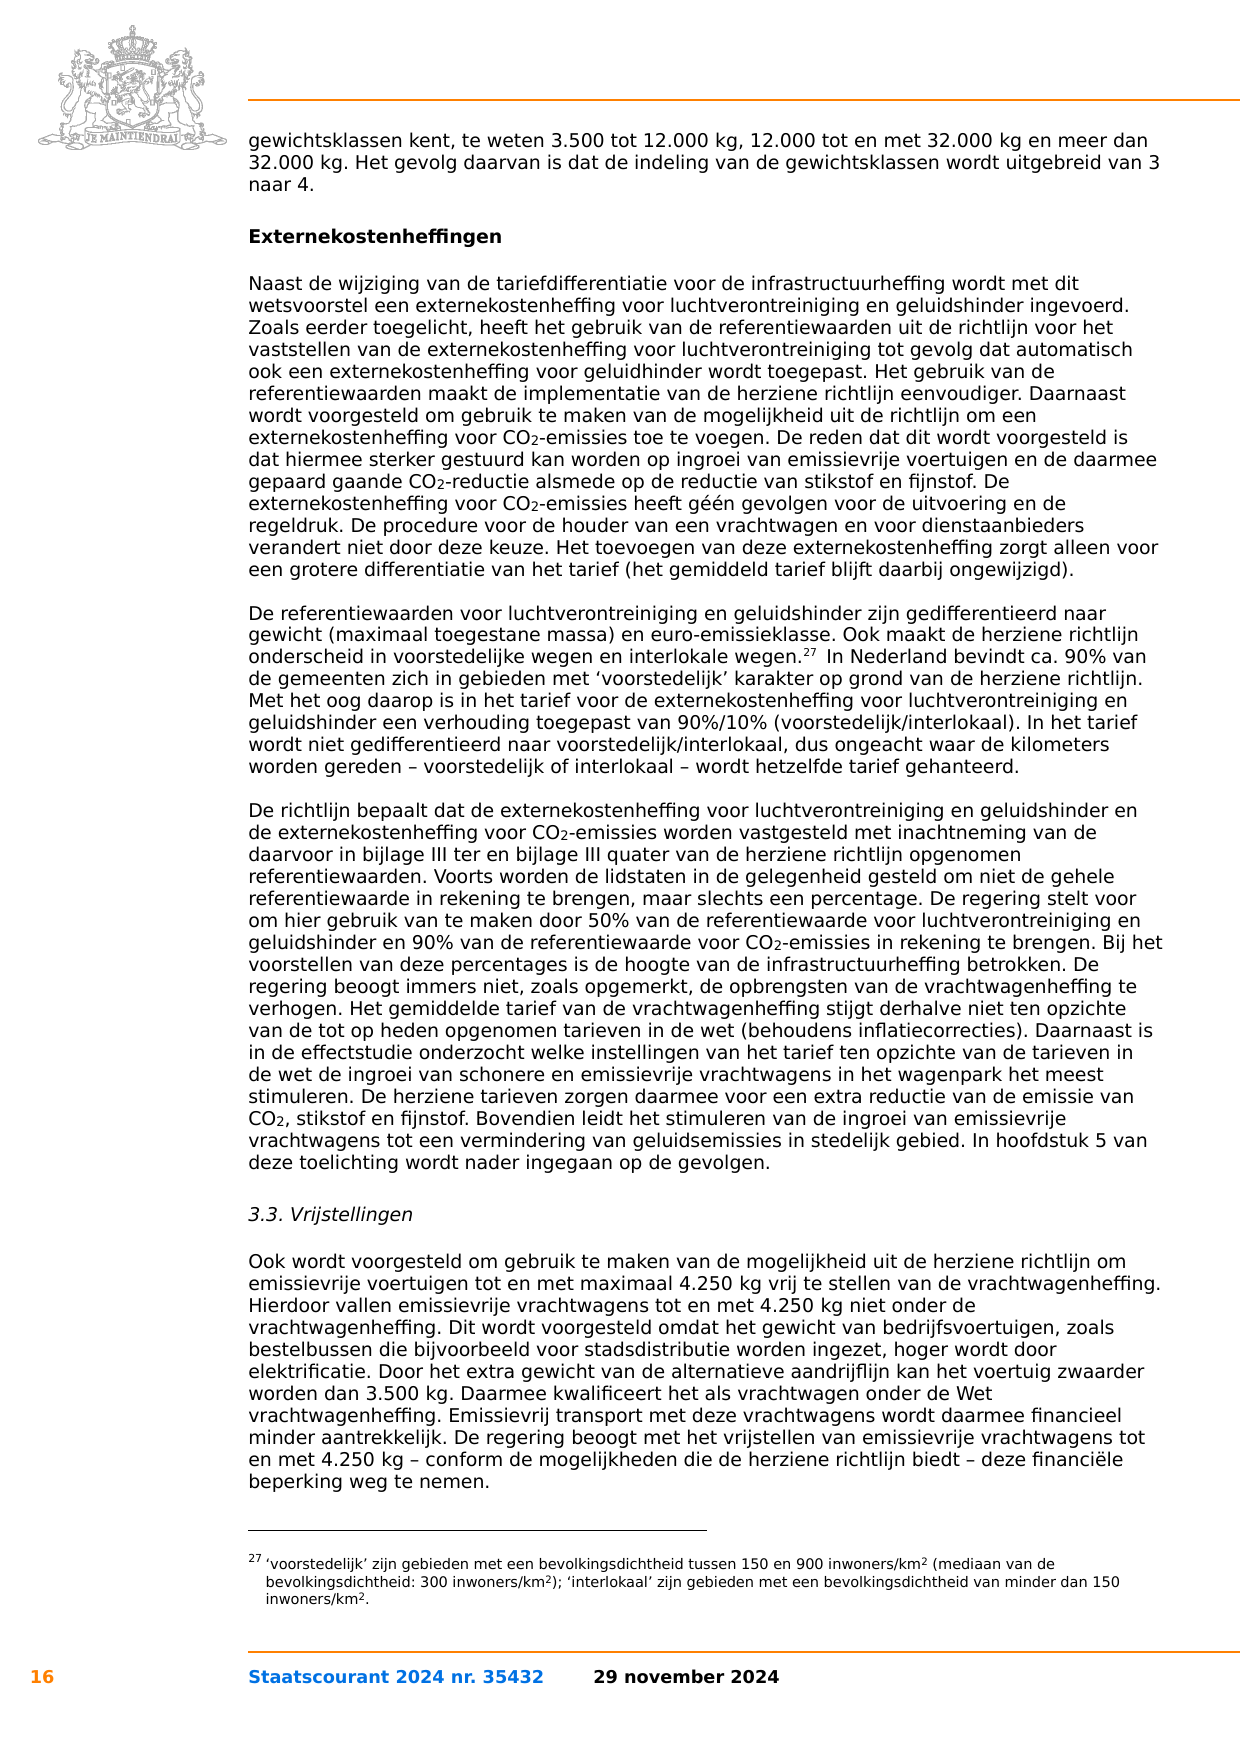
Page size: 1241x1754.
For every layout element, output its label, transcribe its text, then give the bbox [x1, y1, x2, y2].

subtitle 3.3. Vrijstellingen [248, 1204, 1163, 1226]
text Ook wordt voorgesteld om gebruik te maken van de mogelijkheid uit de herziene richtlijn om emissievrije voertuigen tot en met maximaal 4.250 kg vrij te stellen van de vrachtwagenheffing. Hierdoor vallen emissievrije vrachtwagens tot en met 4.250 kg niet onder de vrachtwagenheffing. Dit wordt voorgesteld omdat het gewicht van bedrijfsvoertuigen, zoals bestelbussen die bijvoorbeeld voor stadsdistributie worden ingezet, hoger wordt door elektrificatie. Door het extra gewicht van de alternatieve aandrijflijn kan het voertuig zwaarder worden dan 3.500 kg. Daarmee kwalificeert het als vrachtwagen onder de Wet vrachtwagenheffing. Emissievrij transport met deze vrachtwagens wordt daarmee financieel minder aantrekkelijk. De regering beoogt met het vrijstellen van emissievrije vrachtwagens tot en met 4.250 kg – conform de mogelijkheden die de herziene richtlijn biedt – deze financiële beperking weg te nemen. [248, 1251, 1163, 1492]
text De richtlijn bepaalt dat de externekostenheffing voor luchtverontreiniging en geluidshinder en de externekostenheffing voor CO2-emissies worden vastgesteld met inachtneming van de daarvoor in bijlage III ter en bijlage III quater van de herziene richtlijn opgenomen referentiewaarden. Voorts worden de lidstaten in de gelegenheid gesteld om niet de gehele referentiewaarde in rekening te brengen, maar slechts een percentage. De regering stelt voor om hier gebruik van te maken door 50% van de referentiewaarde voor luchtverontreiniging en geluidshinder en 90% van de referentiewaarde voor CO2-emissies in rekening te brengen. Bij het voorstellen van deze percentages is de hoogte van de infrastructuurheffing betrokken. De regering beoogt immers niet, zoals opgemerkt, de opbrengsten van de vrachtwagenheffing te verhogen. Het gemiddelde tarief van de vrachtwagenheffing stijgt derhalve niet ten opzichte van de tot op heden opgenomen tarieven in de wet (behoudens inflatiecorrecties). Daarnaast is in de effectstudie onderzocht welke instellingen van het tarief ten opzichte van de tarieven in de wet de ingroei van schonere en emissievrije vrachtwagens in het wagenpark het meest stimuleren. De herziene tarieven zorgen daarmee voor een extra reductie van de emissie van CO2, stikstof en fijnstof. Bovendien leidt het stimuleren van de ingroei van emissievrije vrachtwagens tot een vermindering van geluidsemissies in stedelijk gebied. In hoofdstuk 5 van deze toelichting wordt nader ingegaan op de gevolgen. [248, 800, 1163, 1174]
picture [38, 25, 227, 150]
subtitle Externekostenheffingen [248, 226, 1163, 248]
text De referentiewaarden voor luchtverontreiniging en geluidshinder zijn gedifferentieerd naar gewicht (maximaal toegestane massa) en euro-emissieklasse. Ook maakt de herziene richtlijn onderscheid in voorstedelijke wegen en interlokale wegen. In Nederland bevindt ca. 90% van de gemeenten zich in gebieden met ‘voorstedelijk’ karakter op grond van de herziene richtlijn. Met het oog daarop is in het tarief voor de externekostenheffing voor luchtverontreiniging en geluidshinder een verhouding toegepast van 90%/10% (voorstedelijk/interlokaal). In het tarief wordt niet gedifferentieerd naar voorstedelijk/interlokaal, dus ongeacht waar de kilometers worden gereden – voorstedelijk of interlokaal – wordt hetzelfde tarief gehanteerd. [248, 602, 1163, 778]
text ‘voorstedelijk’ zijn gebieden met een bevolkingsdichtheid tussen 150 en 900 inwoners/km2 (mediaan van de bevolkingsdichtheid: 300 inwoners/km2); ‘interlokaal’ zijn gebieden met een bevolkingsdichtheid van minder dan 150 inwoners/km2. [248, 1552, 1163, 1608]
text gewichtsklassen kent, te weten 3.500 tot 12.000 kg, 12.000 tot en met 32.000 kg en meer dan 32.000 kg. Het gevolg daarvan is dat de indeling van de gewichtsklassen wordt uitgebreid van 3 naar 4. [248, 130, 1163, 196]
text Naast de wijziging van de tariefdifferentiatie voor de infrastructuurheffing wordt met dit wetsvoorstel een externekostenheffing voor luchtverontreiniging en geluidshinder ingevoerd. Zoals eerder toegelicht, heeft het gebruik van de referentiewaarden uit de richtlijn voor het vaststellen van de externekostenheffing voor luchtverontreiniging tot gevolg dat automatisch ook een externekostenheffing voor geluidhinder wordt toegepast. Het gebruik van de referentiewaarden maakt de implementatie van de herziene richtlijn eenvoudiger. Daarnaast wordt voorgesteld om gebruik te maken van de mogelijkheid uit de richtlijn om een externekostenheffing voor CO2-emissies toe te voegen. De reden dat dit wordt voorgesteld is dat hiermee sterker gestuurd kan worden op ingroei van emissievrije voertuigen en de daarmee gepaard gaande CO2-reductie alsmede op de reductie van stikstof en fijnstof. De externekostenheffing voor CO2-emissies heeft géén gevolgen voor de uitvoering en de regeldruk. De procedure voor de houder van een vrachtwagen en voor dienstaanbieders verandert niet door deze keuze. Het toevoegen van deze externekostenheffing zorgt alleen voor een grotere differentiatie van het tarief (het gemiddeld tarief blijft daarbij ongewijzigd). [248, 273, 1163, 581]
